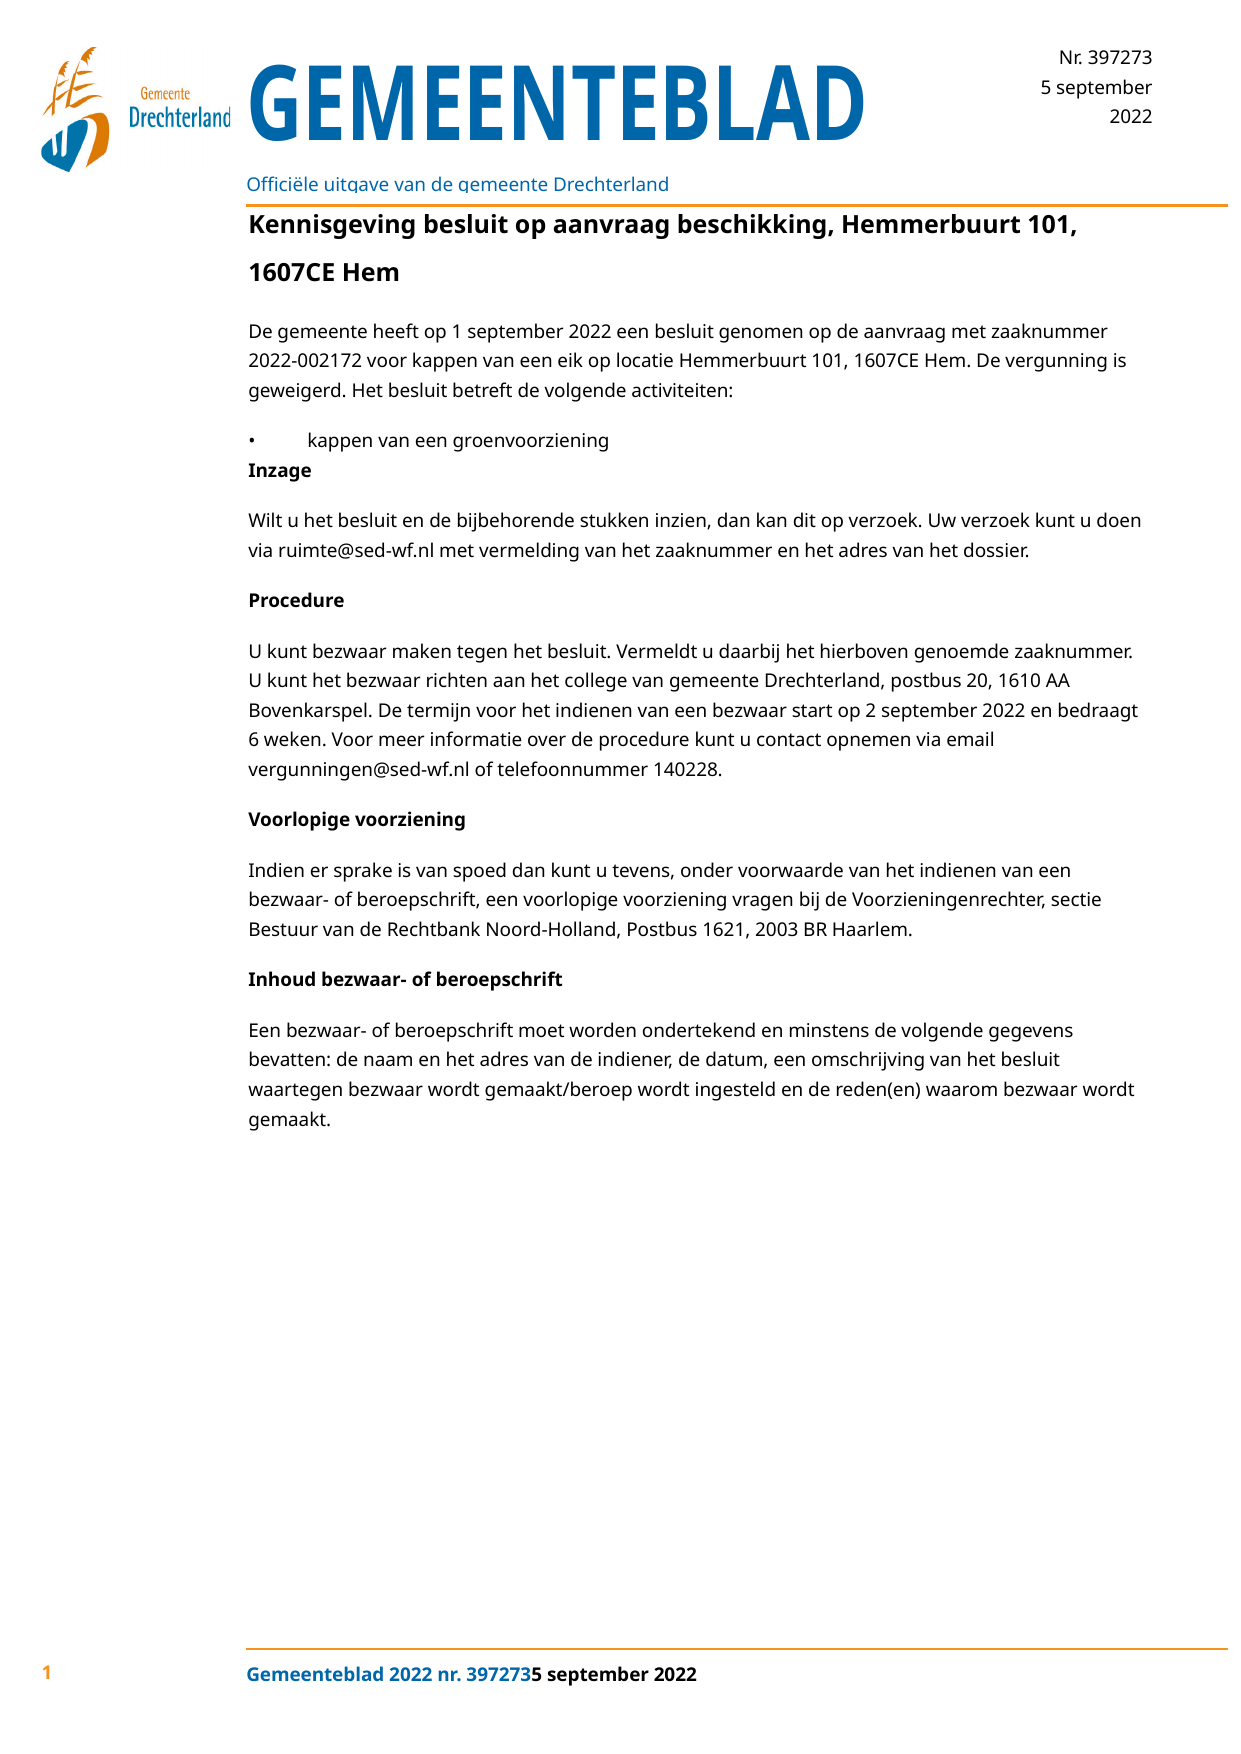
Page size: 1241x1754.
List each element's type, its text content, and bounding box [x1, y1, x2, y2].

picture [226, 115, 231, 124]
text De gemeente heeft op 1 september 2022 een besluit genomen op de aanvraag met zaaknummer 2022-002172 voor kappen van een eik op locatie Hemmerbuurt 101, 1607CE Hem. De vergunning is geweigerd. Het besluit betreft de volgende activiteiten: [248, 318, 1152, 403]
text Wilt u het besluit en de bijbehorende stukken inzien, dan kan dit op verzoek. Uw verzoek kunt u doen via ruimte@sed-wf.nl met vermelding van het zaaknummer en het adres van het dossier. [248, 507, 1152, 563]
picture [41, 47, 231, 172]
text Inhoud bezwaar- of beroepschrift [248, 967, 1152, 992]
text Voorlopige voorziening [248, 807, 1152, 832]
picture [41, 158, 64, 172]
list kappen van een groenvoorziening [248, 427, 1152, 453]
text Een bezwaar- of beroepschrift moet worden ondertekend en minstens de volgende gegevens bevatten: de naam en het adres van de indiener, de datum, een omschrijving van het besluit waartegen bezwaar wordt gemaakt/beroep wordt ingesteld en de reden(en) waarom bezwaar wordt gemaakt. [248, 1017, 1152, 1132]
text Inzage [248, 457, 1152, 483]
text U kunt bezwaar maken tegen het besluit. Vermeldt u daarbij het hierboven genoemde zaaknummer. U kunt het bezwaar richten aan het college van gemeente Drechterland, postbus 20, 1610 AA Bovenkarspel. De termijn voor het indienen van een bezwaar start op 2 september 2022 en bedraagt 6 weken. Voor meer informatie over de procedure kunt u contact opnemen via email vergunningen@sed-wf.nl of telefoonnummer 140228. [248, 638, 1152, 782]
text Kennisgeving besluit op aanvraag beschikking, Hemmerbuurt 101, 1607CE Hem [248, 207, 1152, 288]
text Procedure [248, 587, 1152, 613]
text Indien er sprake is van spoed dan kunt u tevens, onder voorwaarde van het indienen van een bezwaar- of beroepschrift, een voorlopige voorziening vragen bij de Voorzieningenrechter, sectie Bestuur van de Rechtbank Noord-Holland, Postbus 1621, 2003 BR Haarlem. [248, 857, 1152, 942]
